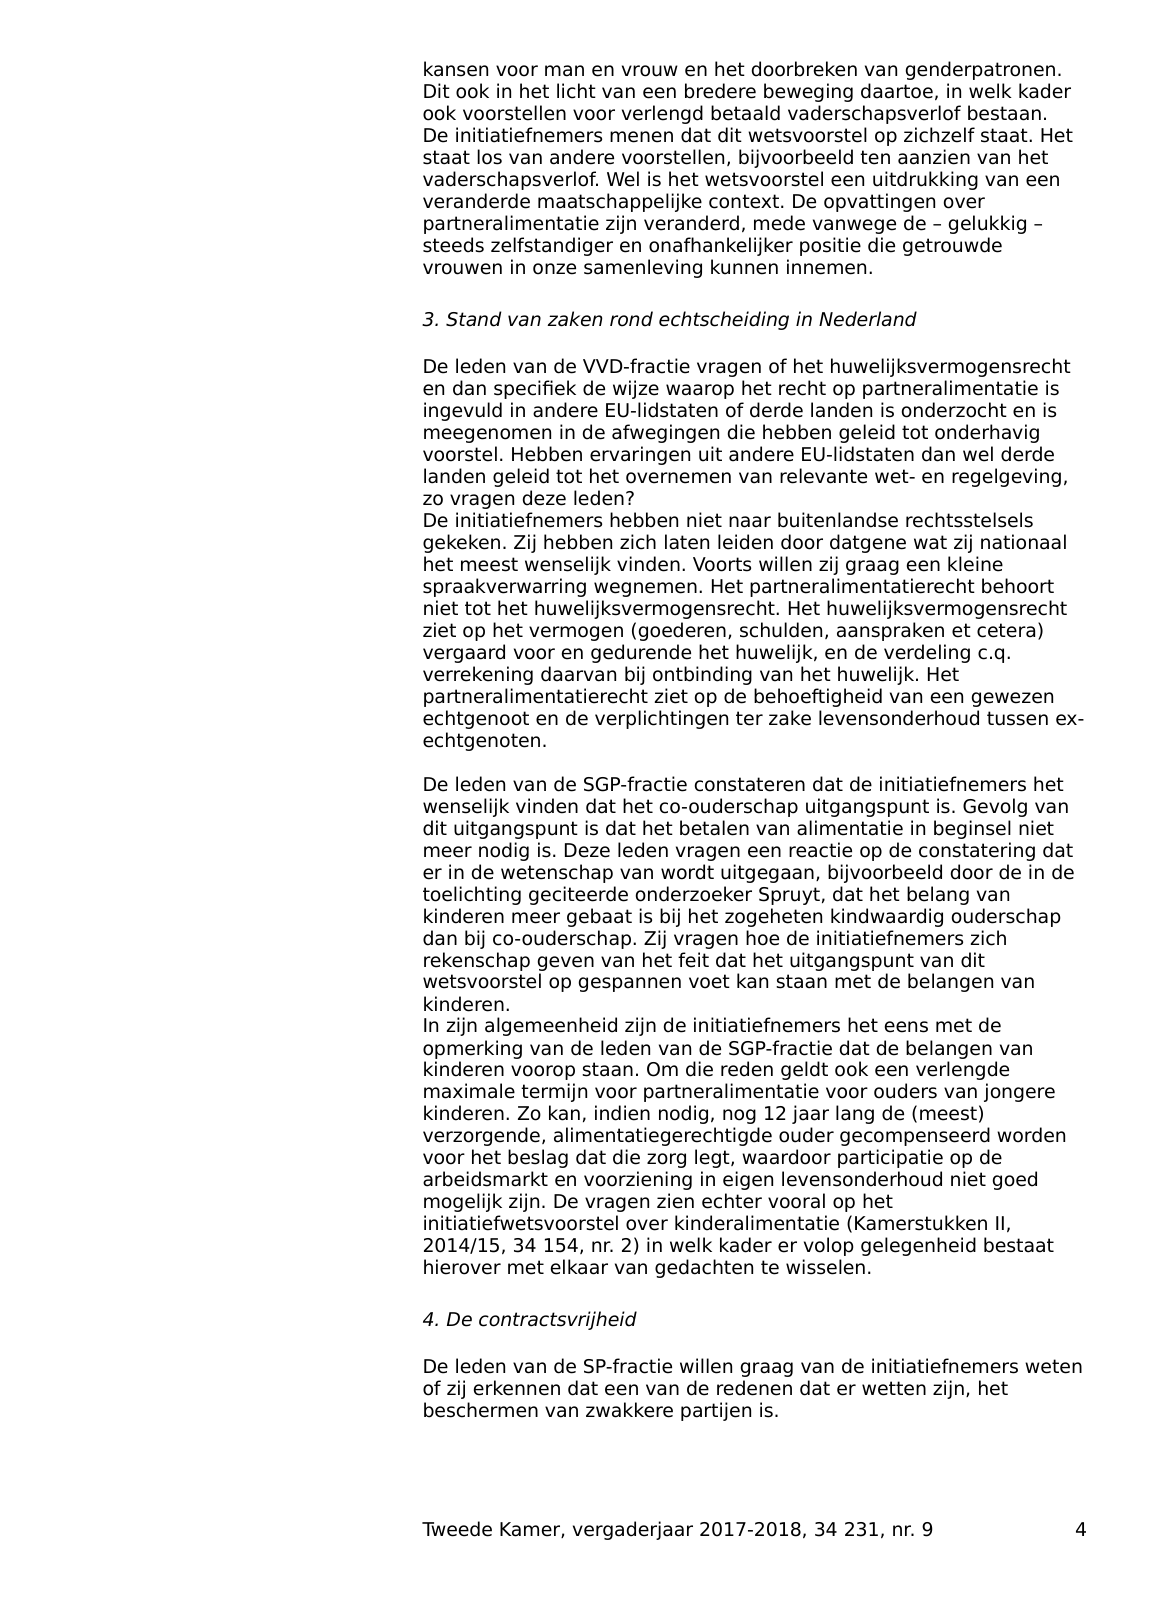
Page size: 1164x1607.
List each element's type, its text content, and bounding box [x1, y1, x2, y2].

text De leden van de SP-fractie willen graag van de initiatiefnemers weten of zij erkennen dat een van de redenen dat er wetten zijn, het beschermen van zwakkere partijen is. [422, 1356, 1087, 1422]
text In zijn algemeenheid zijn de initiatiefnemers het eens met de opmerking van de leden van de SGP-fractie dat de belangen van kinderen voorop staan. Om die reden geldt ook een verlengde maximale termijn voor partneralimentatie voor ouders van jongere kinderen. Zo kan, indien nodig, nog 12 jaar lang de (meest) verzorgende, alimentatiegerechtigde ouder gecompenseerd worden voor het beslag dat die zorg legt, waardoor participatie op de arbeidsmarkt en voorziening in eigen levensonderhoud niet goed mogelijk zijn. De vragen zien echter vooral op het initiatiefwetsvoorstel over kinderalimentatie (Kamerstukken II, 2014/15, 34 154, nr. 2) in welk kader er volop gelegenheid bestaat hierover met elkaar van gedachten te wisselen. [422, 1015, 1087, 1279]
subtitle 4. De contractsvrijheid [422, 1309, 1087, 1331]
text De leden van de SGP-fractie constateren dat de initiatiefnemers het wenselijk vinden dat het co-ouderschap uitgangspunt is. Gevolg van dit uitgangspunt is dat het betalen van alimentatie in beginsel niet meer nodig is. Deze leden vragen een reactie op de constatering dat er in de wetenschap van wordt uitgegaan, bijvoorbeeld door de in de toelichting geciteerde onderzoeker Spruyt, dat het belang van kinderen meer gebaat is bij het zogeheten kindwaardig ouderschap dan bij co-ouderschap. Zij vragen hoe de initiatiefnemers zich rekenschap geven van het feit dat het uitgangspunt van dit wetsvoorstel op gespannen voet kan staan met de belangen van kinderen. [422, 774, 1087, 1015]
text kansen voor man en vrouw en het doorbreken van genderpatronen. Dit ook in het licht van een bredere beweging daartoe, in welk kader ook voorstellen voor verlengd betaald vaderschapsverlof bestaan. [422, 59, 1087, 125]
text De initiatiefnemers hebben niet naar buitenlandse rechtsstelsels gekeken. Zij hebben zich laten leiden door datgene wat zij nationaal het meest wenselijk vinden. Voorts willen zij graag een kleine spraakverwarring wegnemen. Het partneralimentatierecht behoort niet tot het huwelijksvermogensrecht. Het huwelijksvermogensrecht ziet op het vermogen (goederen, schulden, aanspraken et cetera) vergaard voor en gedurende het huwelijk, en de verdeling c.q. verrekening daarvan bij ontbinding van het huwelijk. Het partneralimentatierecht ziet op de behoeftigheid van een gewezen echtgenoot en de verplichtingen ter zake levensonderhoud tussen ex-echtgenoten. [422, 510, 1087, 751]
subtitle 3. Stand van zaken rond echtscheiding in Nederland [422, 309, 1087, 331]
text De leden van de VVD-fractie vragen of het huwelijksvermogensrecht en dan specifiek de wijze waarop het recht op partneralimentatie is ingevuld in andere EU-lidstaten of derde landen is onderzocht en is meegenomen in de afwegingen die hebben geleid tot onderhavig voorstel. Hebben ervaringen uit andere EU-lidstaten dan wel derde landen geleid tot het overnemen van relevante wet- en regelgeving, zo vragen deze leden? [422, 356, 1087, 510]
text De initiatiefnemers menen dat dit wetsvoorstel op zichzelf staat. Het staat los van andere voorstellen, bijvoorbeeld ten aanzien van het vaderschapsverlof. Wel is het wetsvoorstel een uitdrukking van een veranderde maatschappelijke context. De opvattingen over partneralimentatie zijn veranderd, mede vanwege de – gelukkig – steeds zelfstandiger en onafhankelijker positie die getrouwde vrouwen in onze samenleving kunnen innemen. [422, 125, 1087, 279]
